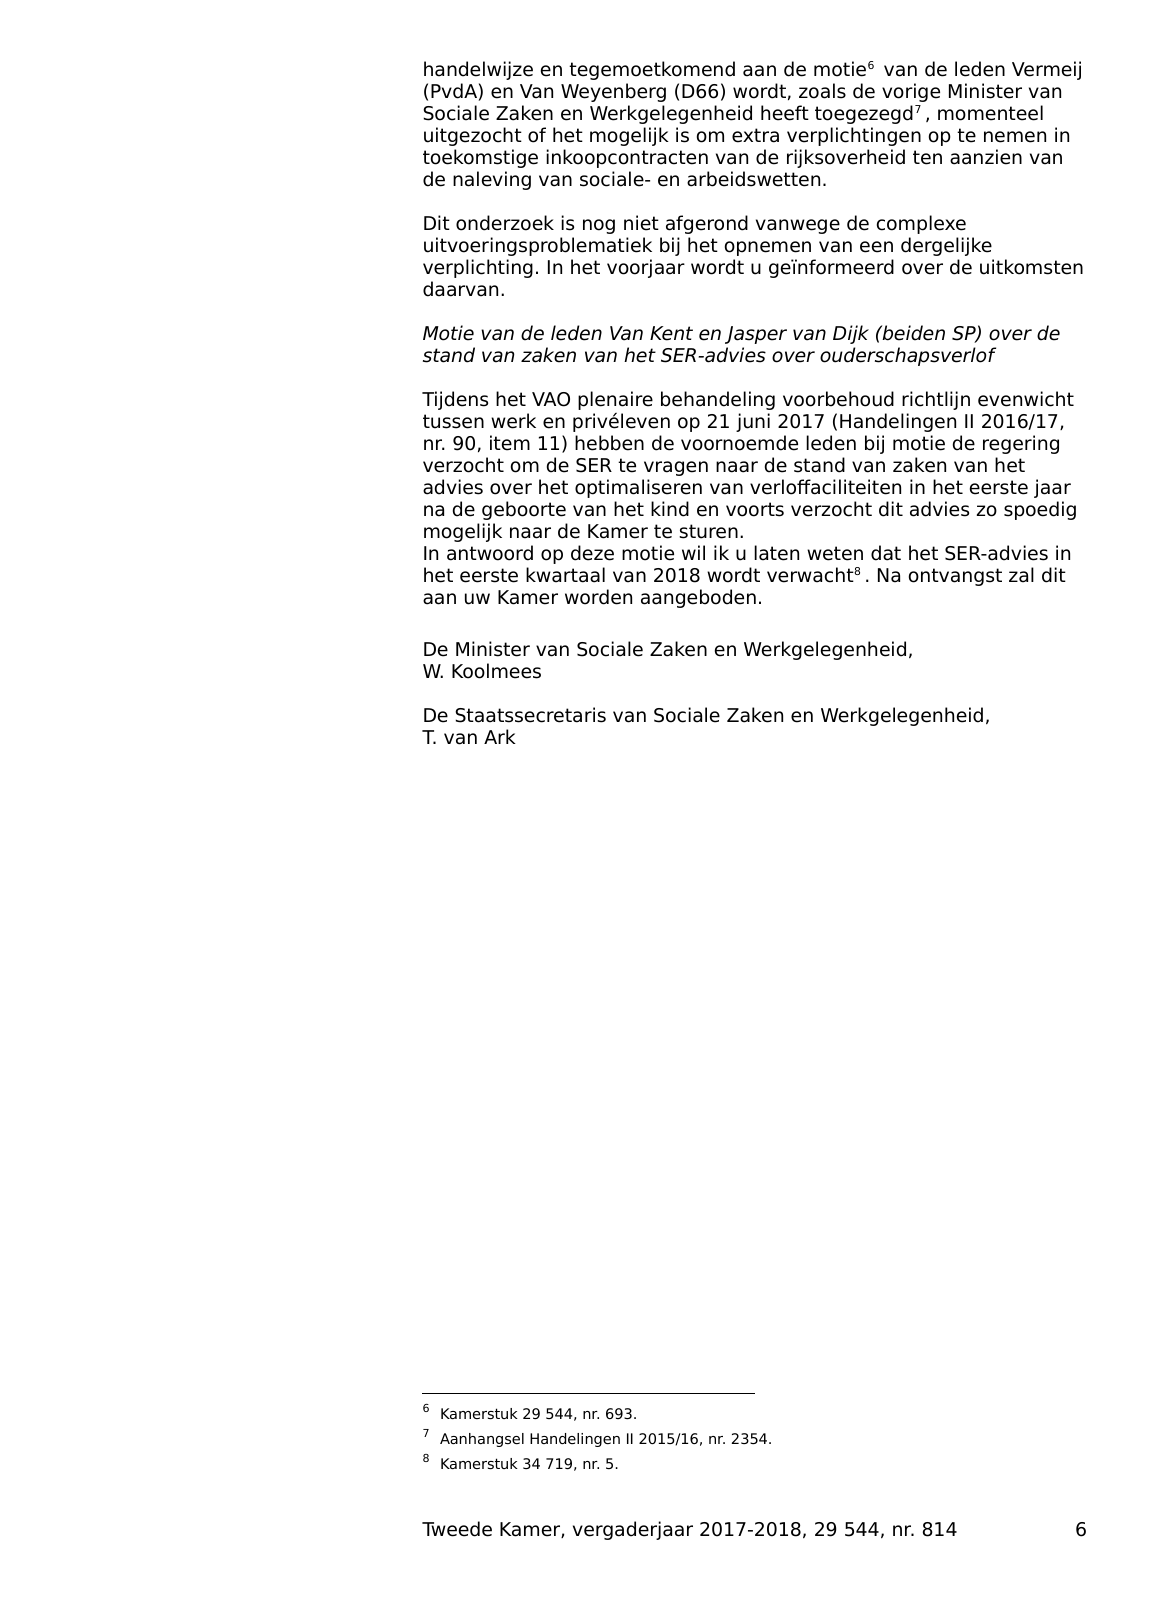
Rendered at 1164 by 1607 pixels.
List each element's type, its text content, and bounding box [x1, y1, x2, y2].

subtitle Motie van de leden Van Kent en Jasper van Dijk (beiden SP) over de stand van zaken van het SER-advies over ouderschapsverlof [422, 323, 1087, 367]
text Kamerstuk 29 544, nr. 693. [422, 1402, 1087, 1424]
text De Minister van Sociale Zaken en Werkgelegenheid, W. Koolmees [422, 639, 1087, 683]
text handelwijze en tegemoetkomend aan de motie van de leden Vermeij (PvdA) en Van Weyenberg (D66) wordt, zoals de vorige Minister van Sociale Zaken en Werkgelegenheid heeft toegezegd, momenteel uitgezocht of het mogelijk is om extra verplichtingen op te nemen in toekomstige inkoopcontracten van de rijksoverheid ten aanzien van de naleving van sociale- en arbeidswetten. [422, 59, 1087, 191]
text De Staatssecretaris van Sociale Zaken en Werkgelegenheid, T. van Ark [422, 705, 1087, 749]
text In antwoord op deze motie wil ik u laten weten dat het SER-advies in het eerste kwartaal van 2018 wordt verwacht. Na ontvangst zal dit aan uw Kamer worden aangeboden. [422, 543, 1087, 609]
text Aanhangsel Handelingen II 2015/16, nr. 2354. [422, 1427, 1087, 1449]
text Tijdens het VAO plenaire behandeling voorbehoud richtlijn evenwicht tussen werk en privéleven op 21 juni 2017 (Handelingen II 2016/17, nr. 90, item 11) hebben de voornoemde leden bij motie de regering verzocht om de SER te vragen naar de stand van zaken van het advies over het optimaliseren van verloffaciliteiten in het eerste jaar na de geboorte van het kind en voorts verzocht dit advies zo spoedig mogelijk naar de Kamer te sturen. [422, 389, 1087, 543]
text Kamerstuk 34 719, nr. 5. [422, 1452, 1087, 1474]
text Dit onderzoek is nog niet afgerond vanwege de complexe uitvoeringsproblematiek bij het opnemen van een dergelijke verplichting. In het voorjaar wordt u geïnformeerd over de uitkomsten daarvan. [422, 213, 1087, 301]
